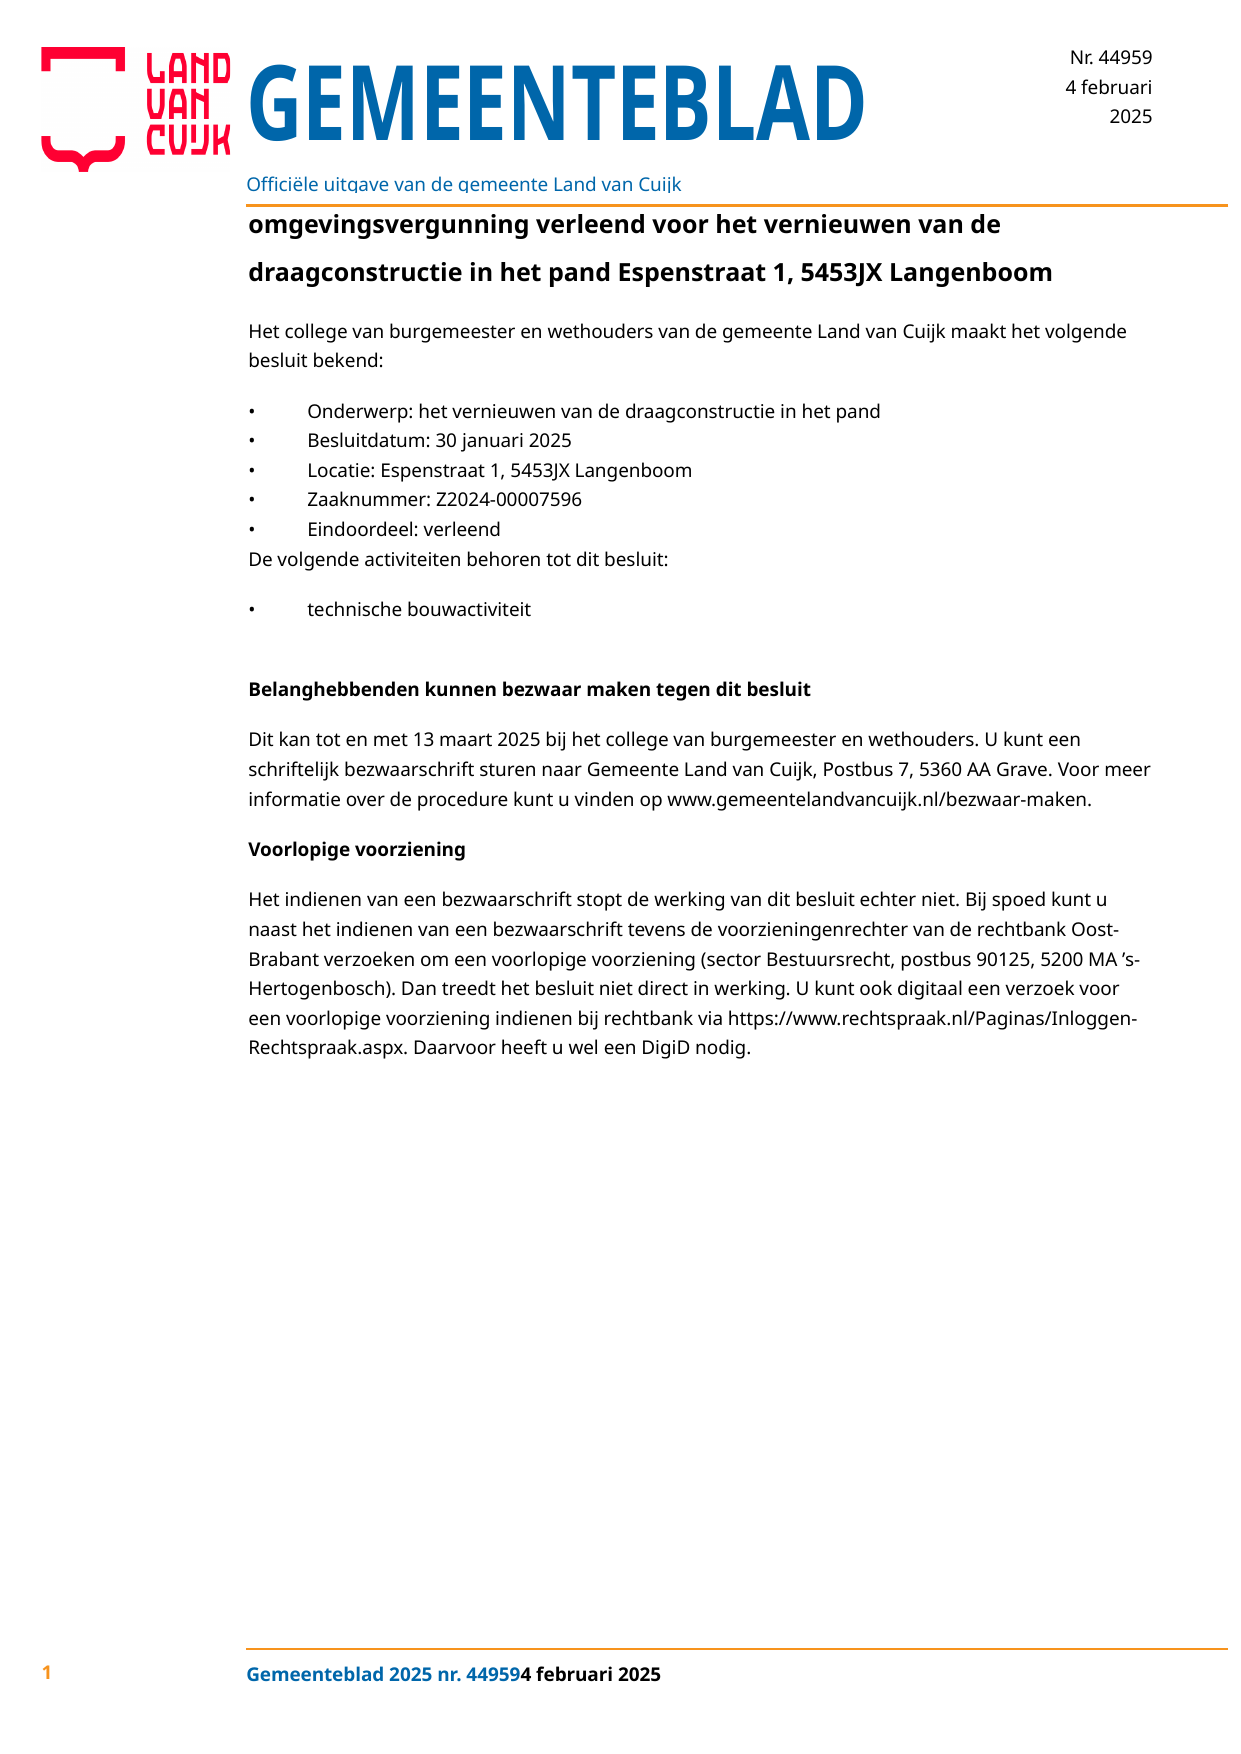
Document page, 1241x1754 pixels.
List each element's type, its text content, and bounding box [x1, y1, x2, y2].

picture [41, 47, 231, 172]
text Dit kan tot en met 13 maart 2025 bij het college van burgemeester en wethouders. U kunt een schriftelijk bezwaarschrift sturen naar Gemeente Land van Cuijk, Postbus 7, 5360 AA Grave. Voor meer informatie over de procedure kunt u vinden op www.gemeentelandvancuijk.nl/bezwaar-maken. [248, 727, 1152, 812]
text Het indienen van een bezwaarschrift stopt de werking van dit besluit echter niet. Bij spoed kunt u naast het indienen van een bezwaarschrift tevens de voorzieningenrechter van de rechtbank Oost-Brabant verzoeken om een voorlopige voorziening (sector Bestuursrecht, postbus 90125, 5200 MA ’s-Hertogenbosch). Dan treedt het besluit niet direct in werking. U kunt ook digitaal een verzoek voor een voorlopige voorziening indienen bij rechtbank via https://www.rechtspraak.nl/Paginas/Inloggen-Rechtspraak.aspx. Daarvoor heeft u wel een DigiD nodig. [248, 887, 1152, 1060]
list Zaaknummer: Z2024-00007596 [248, 487, 1152, 512]
list Eindoordeel: verleend [248, 516, 1152, 542]
text Het college van burgemeester en wethouders van de gemeente Land van Cuijk maakt het volgende besluit bekend: [248, 318, 1152, 373]
list technische bouwactiviteit [248, 596, 1152, 622]
text De volgende activiteiten behoren tot dit besluit: [248, 546, 1152, 572]
text Belanghebbenden kunnen bezwaar maken tegen dit besluit [248, 676, 1152, 702]
list Onderwerp: het vernieuwen van de draagconstructie in het pand [248, 398, 1152, 424]
list Locatie: Espenstraat 1, 5453JX Langenboom [248, 457, 1152, 483]
text omgevingsvergunning verleend voor het vernieuwen van de draagconstructie in het pand Espenstraat 1, 5453JX Langenboom [248, 207, 1152, 288]
text Voorlopige voorziening [248, 836, 1152, 862]
list Besluitdatum: 30 januari 2025 [248, 427, 1152, 453]
